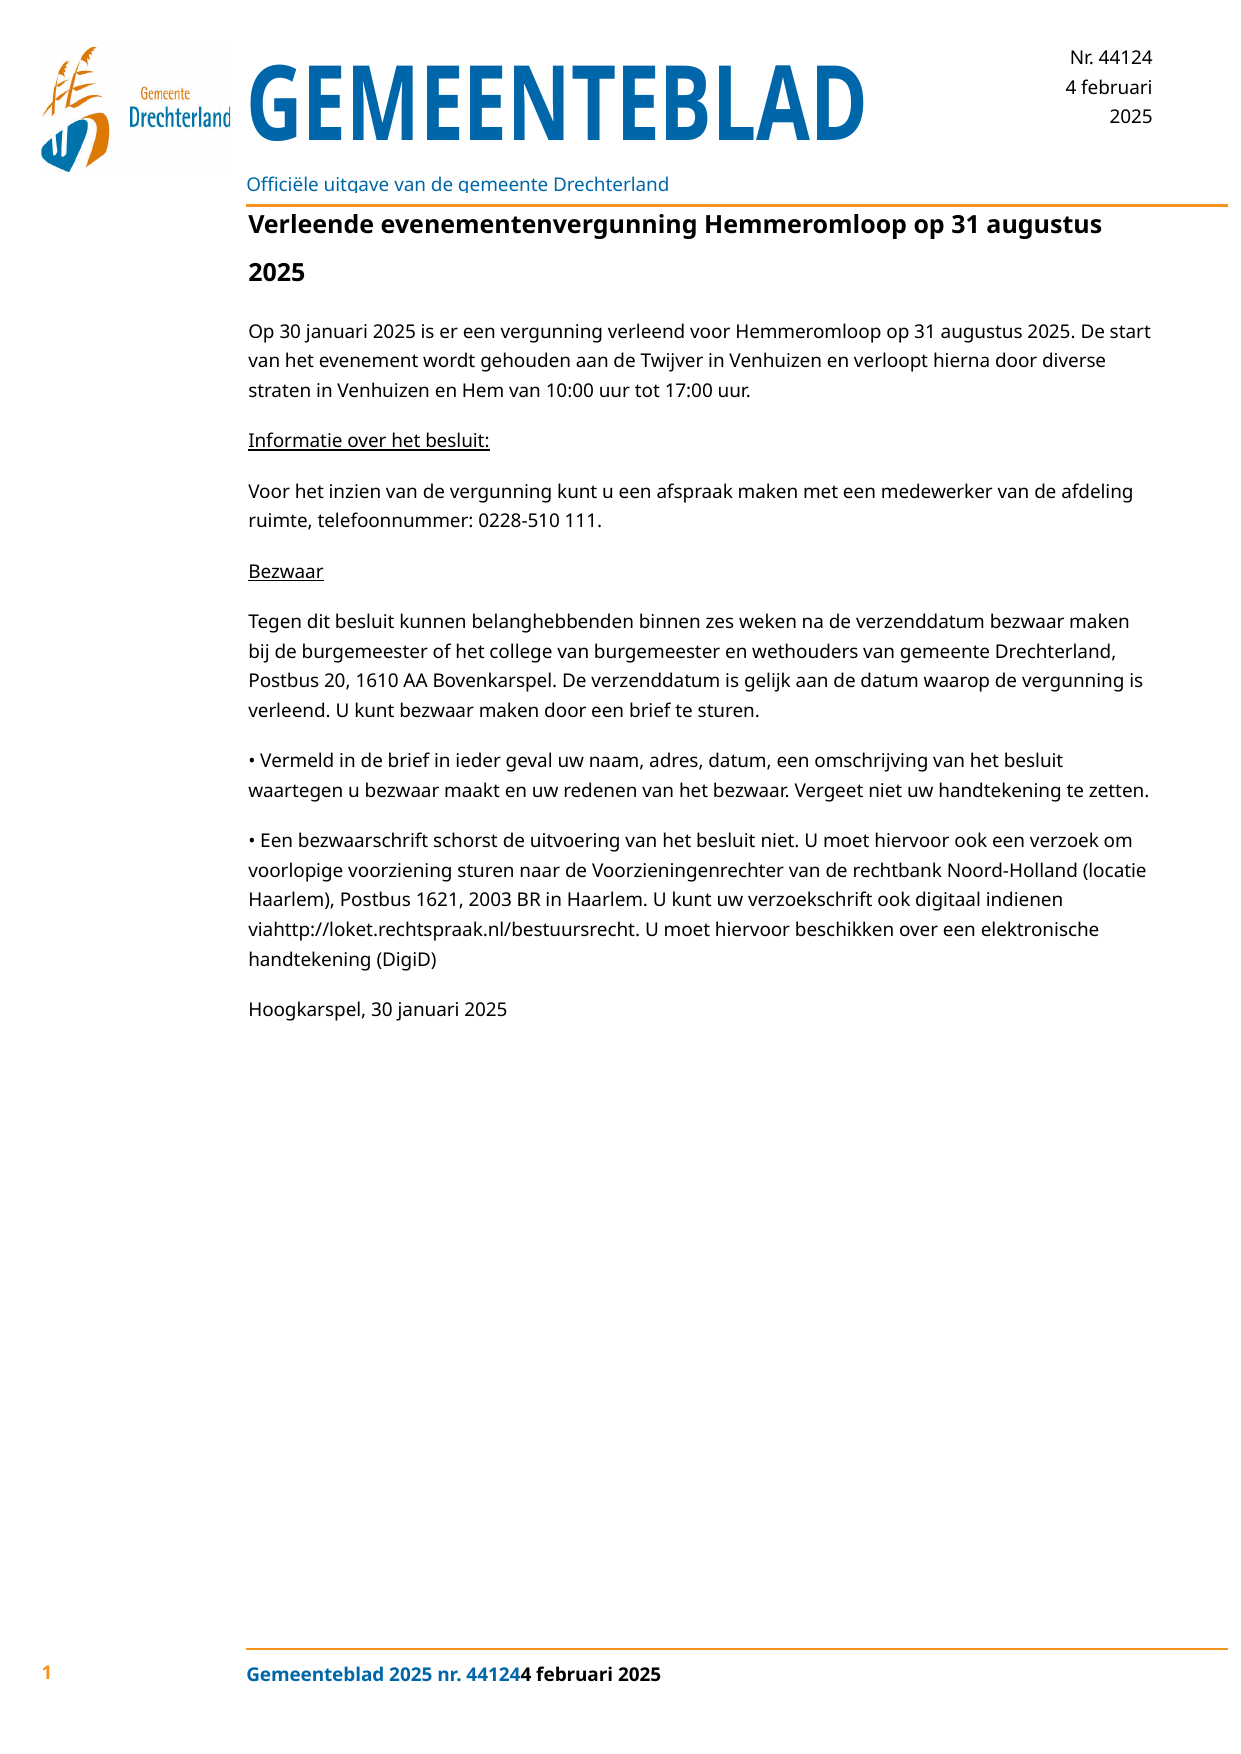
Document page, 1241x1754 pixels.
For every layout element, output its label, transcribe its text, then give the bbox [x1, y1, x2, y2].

text Hoogkarspel, 30 januari 2025 [248, 996, 1152, 1022]
picture [41, 47, 231, 172]
text • Vermeld in de brief in ieder geval uw naam, adres, datum, een omschrijving van het besluit waartegen u bezwaar maakt en uw redenen van het bezwaar. Vergeet niet uw handtekening te zetten. [248, 747, 1152, 803]
text Voor het inzien van de vergunning kunt u een afspraak maken met een medewerker van de afdeling ruimte, telefoonnummer: 0228-510 111. [248, 478, 1152, 533]
text Op 30 januari 2025 is er een vergunning verleend voor Hemmeromloop op 31 augustus 2025. De start van het evenement wordt gehouden aan de Twijver in Venhuizen en verloopt hierna door diverse straten in Venhuizen en Hem van 10:00 uur tot 17:00 uur. [248, 318, 1152, 403]
picture [41, 158, 64, 172]
text Bezwaar [248, 558, 1152, 584]
text Verleende evenementenvergunning Hemmeromloop op 31 augustus 2025 [248, 207, 1152, 288]
picture [226, 115, 231, 124]
text Tegen dit besluit kunnen belanghebbenden binnen zes weken na de verzenddatum bezwaar maken bij de burgemeester of het college van burgemeester en wethouders van gemeente Drechterland, Postbus 20, 1610 AA Bovenkarspel. De verzenddatum is gelijk aan de datum waarop de vergunning is verleend. U kunt bezwaar maken door een brief te sturen. [248, 608, 1152, 723]
text Informatie over het besluit: [248, 427, 1152, 453]
text • Een bezwaarschrift schorst de uitvoering van het besluit niet. U moet hiervoor ook een verzoek om voorlopige voorziening sturen naar de Voorzieningenrechter van de rechtbank Noord-Holland (locatie Haarlem), Postbus 1621, 2003 BR in Haarlem. U kunt uw verzoekschrift ook digitaal indienen viahttp://loket.rechtspraak.nl/bestuursrecht. U moet hiervoor beschikken over een elektronische handtekening (DigiD) [248, 827, 1152, 972]
